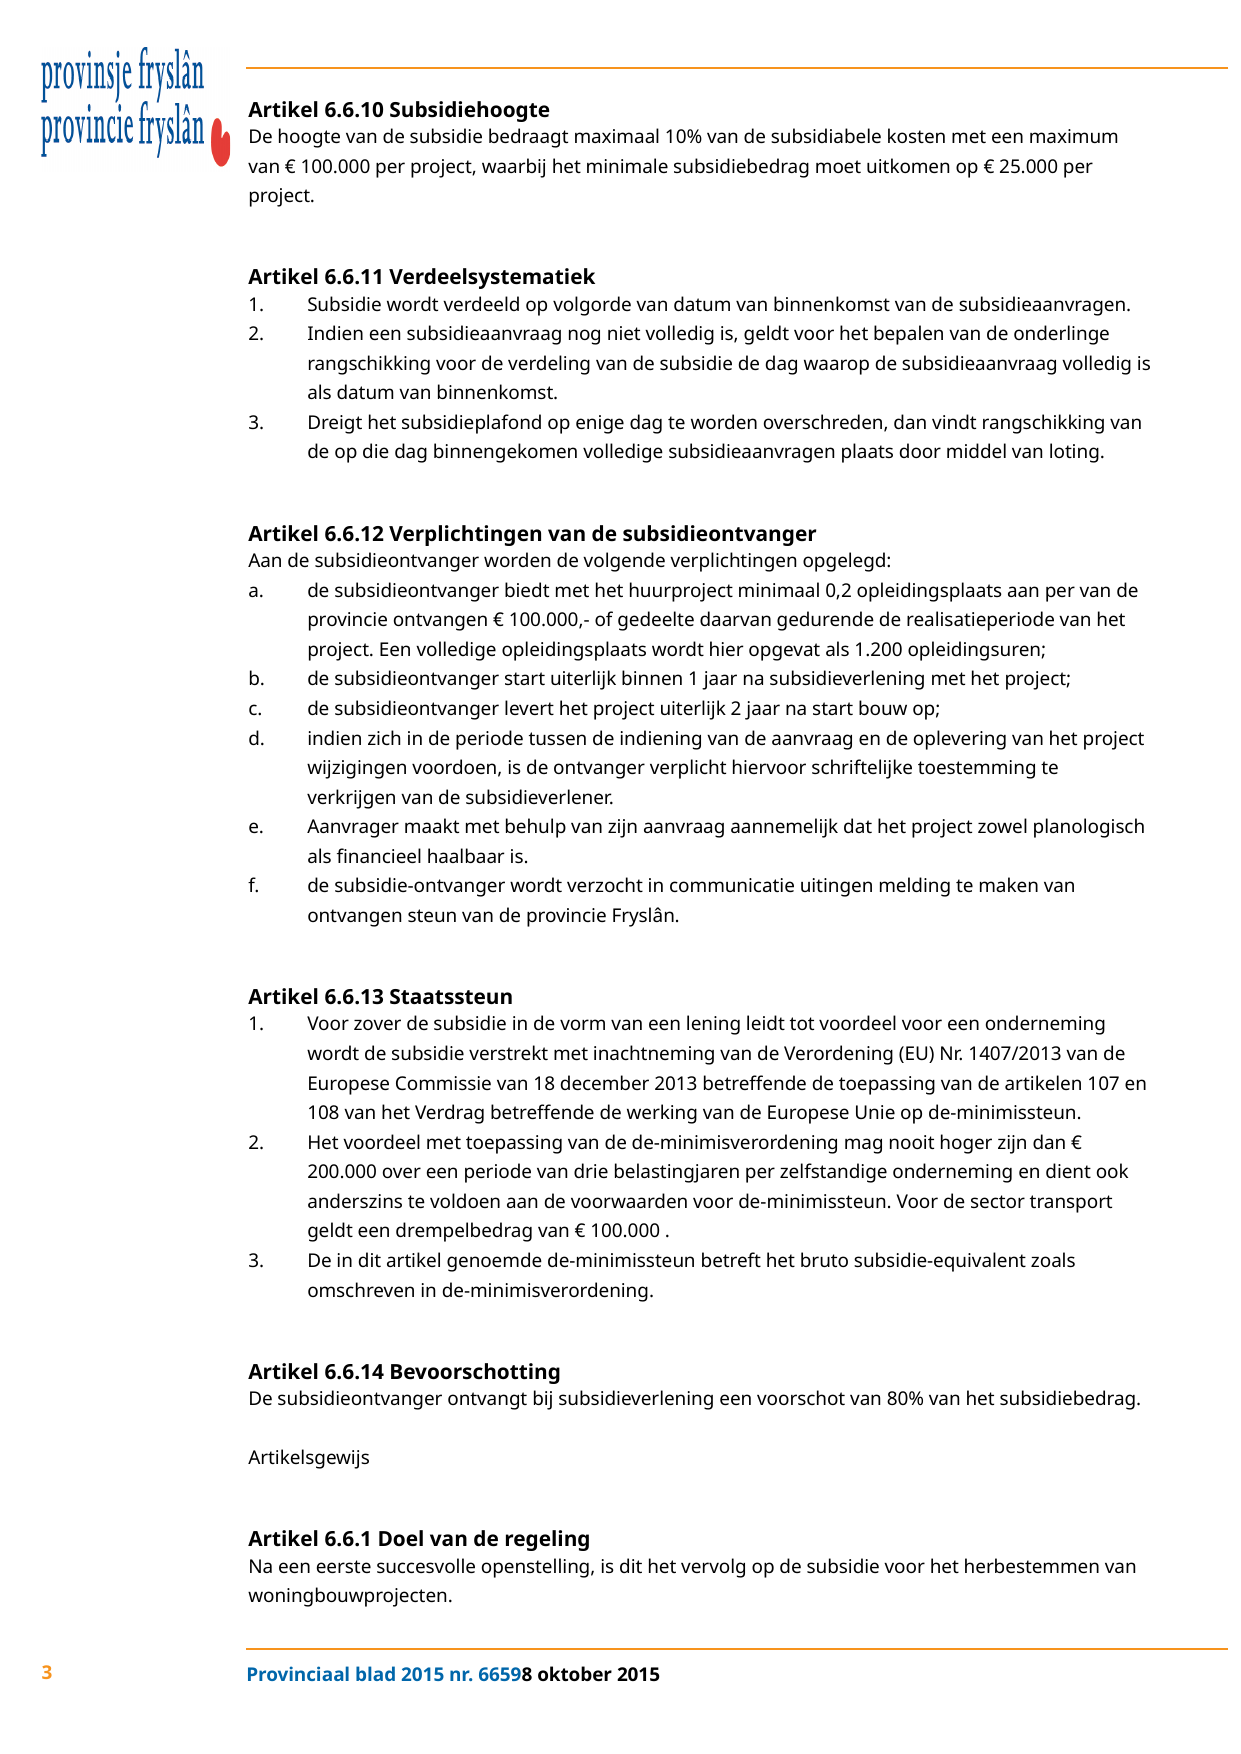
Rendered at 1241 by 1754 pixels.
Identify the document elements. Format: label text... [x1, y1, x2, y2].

text De subsidieontvanger ontvangt bij subsidieverlening een voorschot van 80% van het subsidiebedrag. [248, 1385, 1152, 1411]
list indien zich in de periode tussen de indiening van de aanvraag en de oplevering van het project wijzigingen voordoen, is de ontvanger verplicht hiervoor schriftelijke toestemming te verkrijgen van de subsidieverlener. [248, 725, 1152, 809]
text Artikel 6.6.13 Staatssteun [248, 982, 1152, 1011]
list Voor zover de subsidie in de vorm van een lening leidt tot voordeel voor een onderneming wordt de subsidie verstrekt met inachtneming van de Verordening (EU) Nr. 1407/2013 van de Europese Commissie van 18 december 2013 betreffende de toepassing van de artikelen 107 en 108 van het Verdrag betreffende de werking van de Europese Unie op de-minimissteun. [248, 1011, 1152, 1125]
text Artikel 6.6.10 Subsidiehoogte [248, 95, 1152, 123]
text Artikel 6.6.12 Verplichtingen van de subsidieontvanger [248, 519, 1152, 547]
text Artikelsgewijs [248, 1444, 1152, 1470]
list Subsidie wordt verdeeld op volgorde van datum van binnenkomst van de subsidieaanvragen. [248, 291, 1152, 317]
list Het voordeel met toepassing van de de-minimisverordening mag nooit hoger zijn dan € 200.000 over een periode van drie belastingjaren per zelfstandige onderneming en dient ook anderszins te voldoen aan de voorwaarden voor de-minimissteun. Voor de sector transport geldt een drempelbedrag van € 100.000 . [248, 1129, 1152, 1243]
list de subsidieontvanger start uiterlijk binnen 1 jaar na subsidieverlening met het project; [248, 666, 1152, 691]
list de subsidie-ontvanger wordt verzocht in communicatie uitingen melding te maken van ontvangen steun van de provincie Fryslân. [248, 873, 1152, 928]
text De hoogte van de subsidie bedraagt maximaal 10% van de subsidiabele kosten met een maximum van € 100.000 per project, waarbij het minimale subsidiebedrag moet uitkomen op € 25.000 per project. [248, 123, 1152, 208]
list de subsidieontvanger biedt met het huurproject minimaal 0,2 opleidingsplaats aan per van de provincie ontvangen € 100.000,- of gedeelte daarvan gedurende de realisatieperiode van het project. Een volledige opleidingsplaats wordt hier opgevat als 1.200 opleidingsuren; [248, 577, 1152, 662]
list Dreigt het subsidieplafond op enige dag te worden overschreden, dan vindt rangschikking van de op die dag binnengekomen volledige subsidieaanvragen plaats door middel van loting. [248, 409, 1152, 464]
picture [41, 47, 231, 172]
text Artikel 6.6.11 Verdeelsystematiek [248, 262, 1152, 291]
list de subsidieontvanger levert het project uiterlijk 2 jaar na start bouw op; [248, 695, 1152, 721]
text Artikel 6.6.1 Doel van de regeling [248, 1524, 1152, 1553]
text Artikel 6.6.14 Bevoorschotting [248, 1357, 1152, 1385]
list De in dit artikel genoemde de-minimissteun betreft het bruto subsidie-equivalent zoals omschreven in de-minimisverordening. [248, 1247, 1152, 1303]
list Indien een subsidieaanvraag nog niet volledig is, geldt voor het bepalen van de onderlinge rangschikking voor de verdeling van de subsidie de dag waarop de subsidieaanvraag volledig is als datum van binnenkomst. [248, 320, 1152, 405]
text Aan de subsidieontvanger worden de volgende verplichtingen opgelegd: [248, 547, 1152, 573]
text Na een eerste succesvolle openstelling, is dit het vervolg op de subsidie voor het herbestemmen van woningbouwprojecten. [248, 1553, 1152, 1608]
list Aanvrager maakt met behulp van zijn aanvraag aannemelijk dat het project zowel planologisch als financieel haalbaar is. [248, 813, 1152, 869]
